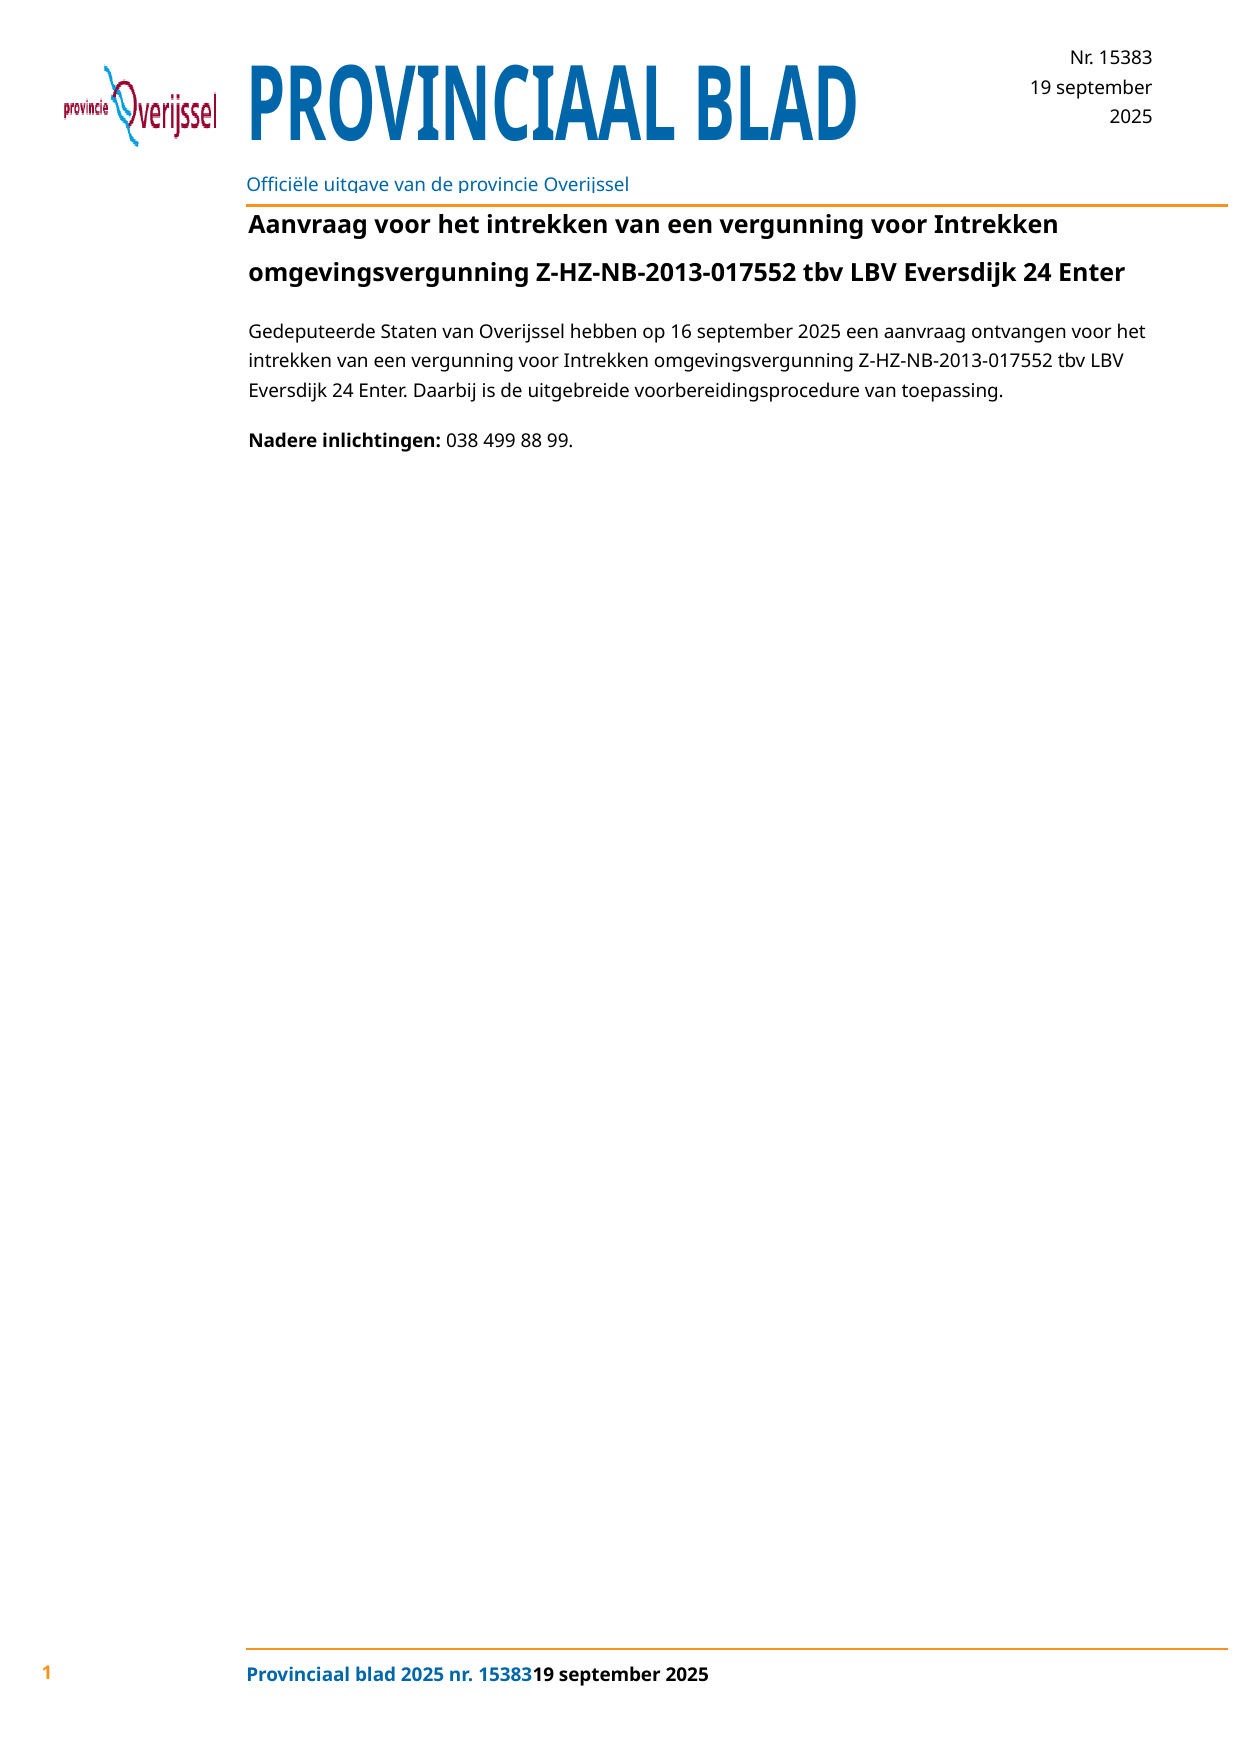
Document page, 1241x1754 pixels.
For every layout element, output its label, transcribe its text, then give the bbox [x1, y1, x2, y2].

text Gedeputeerde Staten van Overijssel hebben op 16 september 2025 een aanvraag ontvangen voor het intrekken van een vergunning voor Intrekken omgevingsvergunning Z-HZ-NB-2013-017552 tbv LBV Eversdijk 24 Enter. Daarbij is de uitgebreide voorbereidingsprocedure van toepassing. [248, 318, 1152, 403]
text Nadere inlichtingen: 038 499 88 99. [248, 427, 1152, 453]
text Aanvraag voor het intrekken van een vergunning voor Intrekken omgevingsvergunning Z-HZ-NB-2013-017552 tbv LBV Eversdijk 24 Enter [248, 207, 1152, 288]
picture [41, 47, 231, 172]
